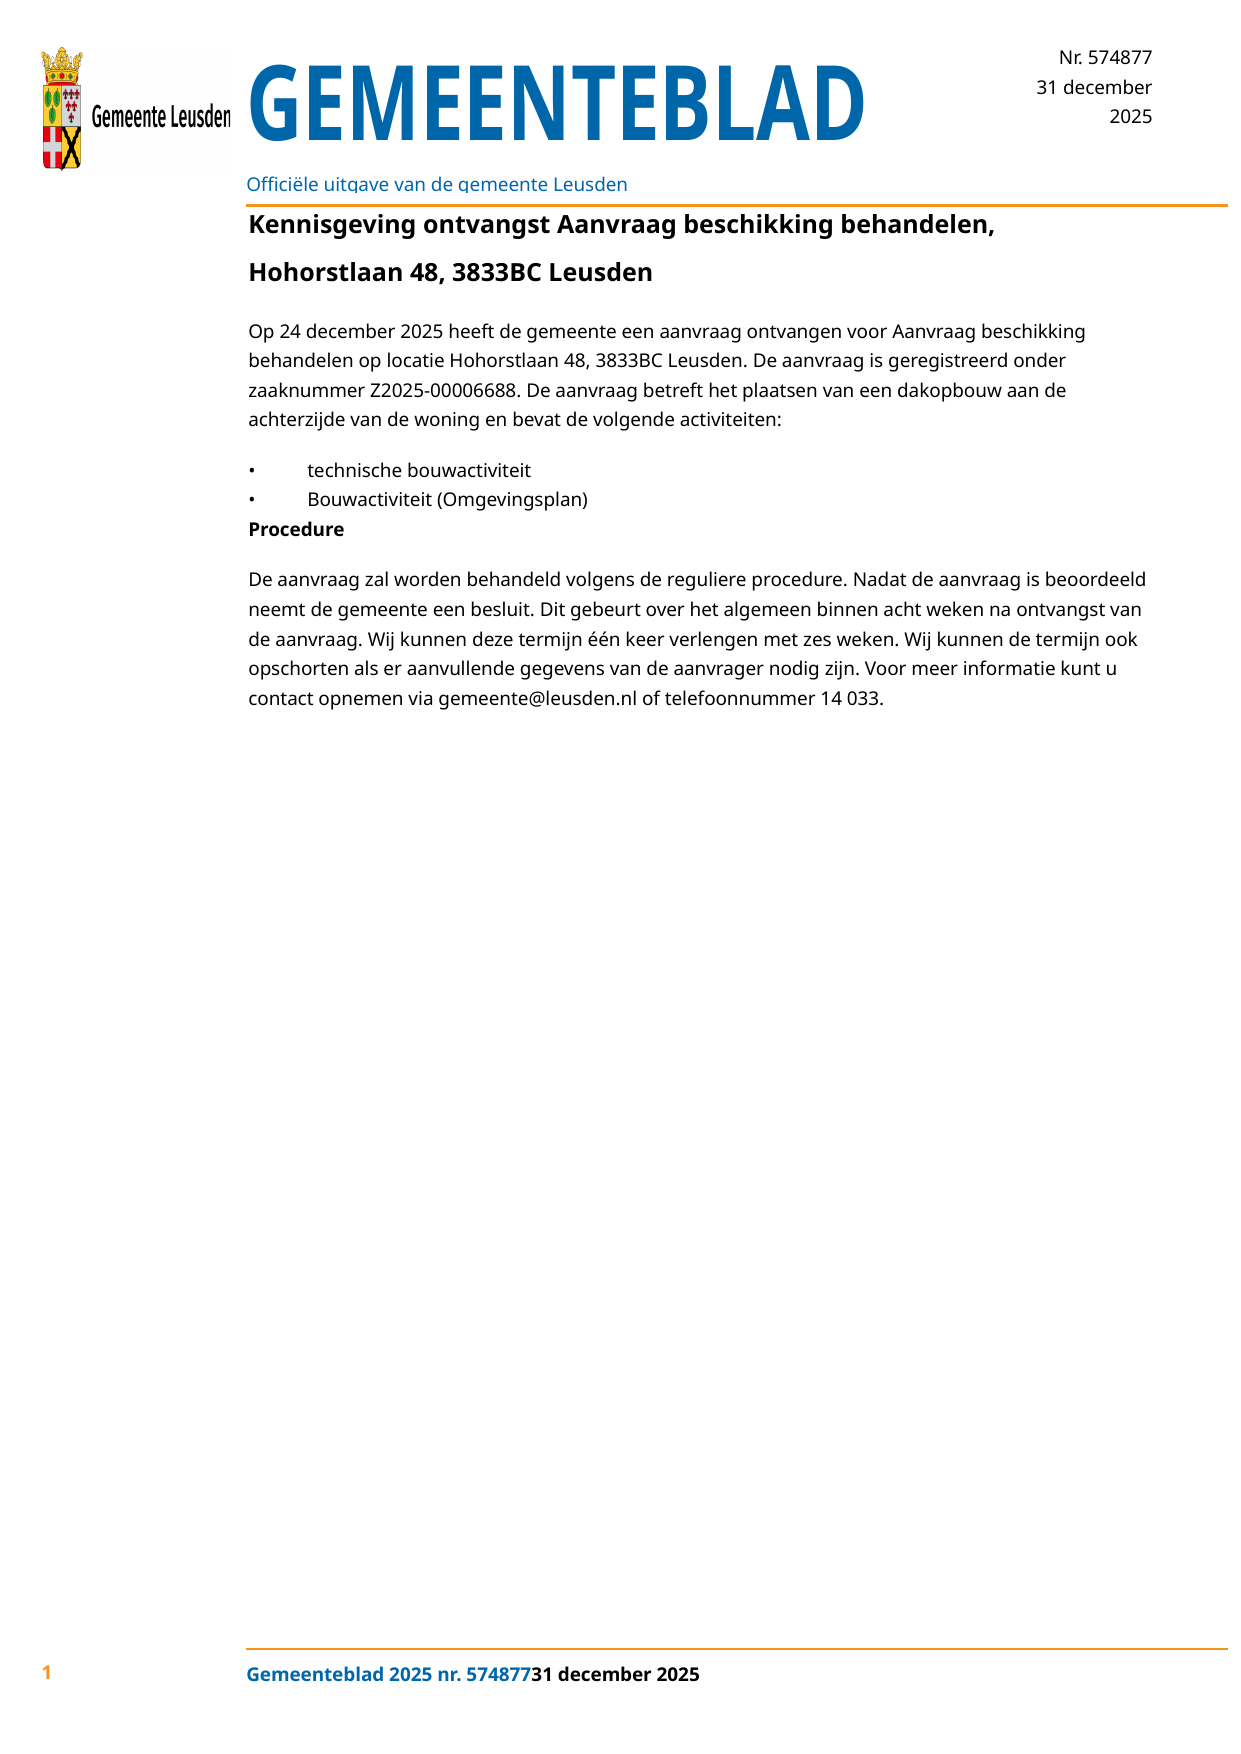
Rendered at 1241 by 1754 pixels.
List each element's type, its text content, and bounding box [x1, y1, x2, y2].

text Kennisgeving ontvangst Aanvraag beschikking behandelen, Hohorstlaan 48, 3833BC Leusden [248, 207, 1152, 288]
list Bouwactiviteit (Omgevingsplan) [248, 487, 1152, 512]
text Procedure [248, 516, 1152, 542]
text De aanvraag zal worden behandeld volgens de reguliere procedure. Nadat de aanvraag is beoordeeld neemt de gemeente een besluit. Dit gebeurt over het algemeen binnen acht weken na ontvangst van de aanvraag. Wij kunnen deze termijn één keer verlengen met zes weken. Wij kunnen de termijn ook opschorten als er aanvullende gegevens van de aanvrager nodig zijn. Voor meer informatie kunt u contact opnemen via gemeente@leusden.nl of telefoonnummer 14 033. [248, 567, 1152, 711]
picture [41, 47, 231, 172]
text Op 24 december 2025 heeft de gemeente een aanvraag ontvangen voor Aanvraag beschikking behandelen op locatie Hohorstlaan 48, 3833BC Leusden. De aanvraag is geregistreerd onder zaaknummer Z2025-00006688. De aanvraag betreft het plaatsen van een dakopbouw aan de achterzijde van de woning en bevat de volgende activiteiten: [248, 318, 1152, 432]
list technische bouwactiviteit [248, 457, 1152, 483]
